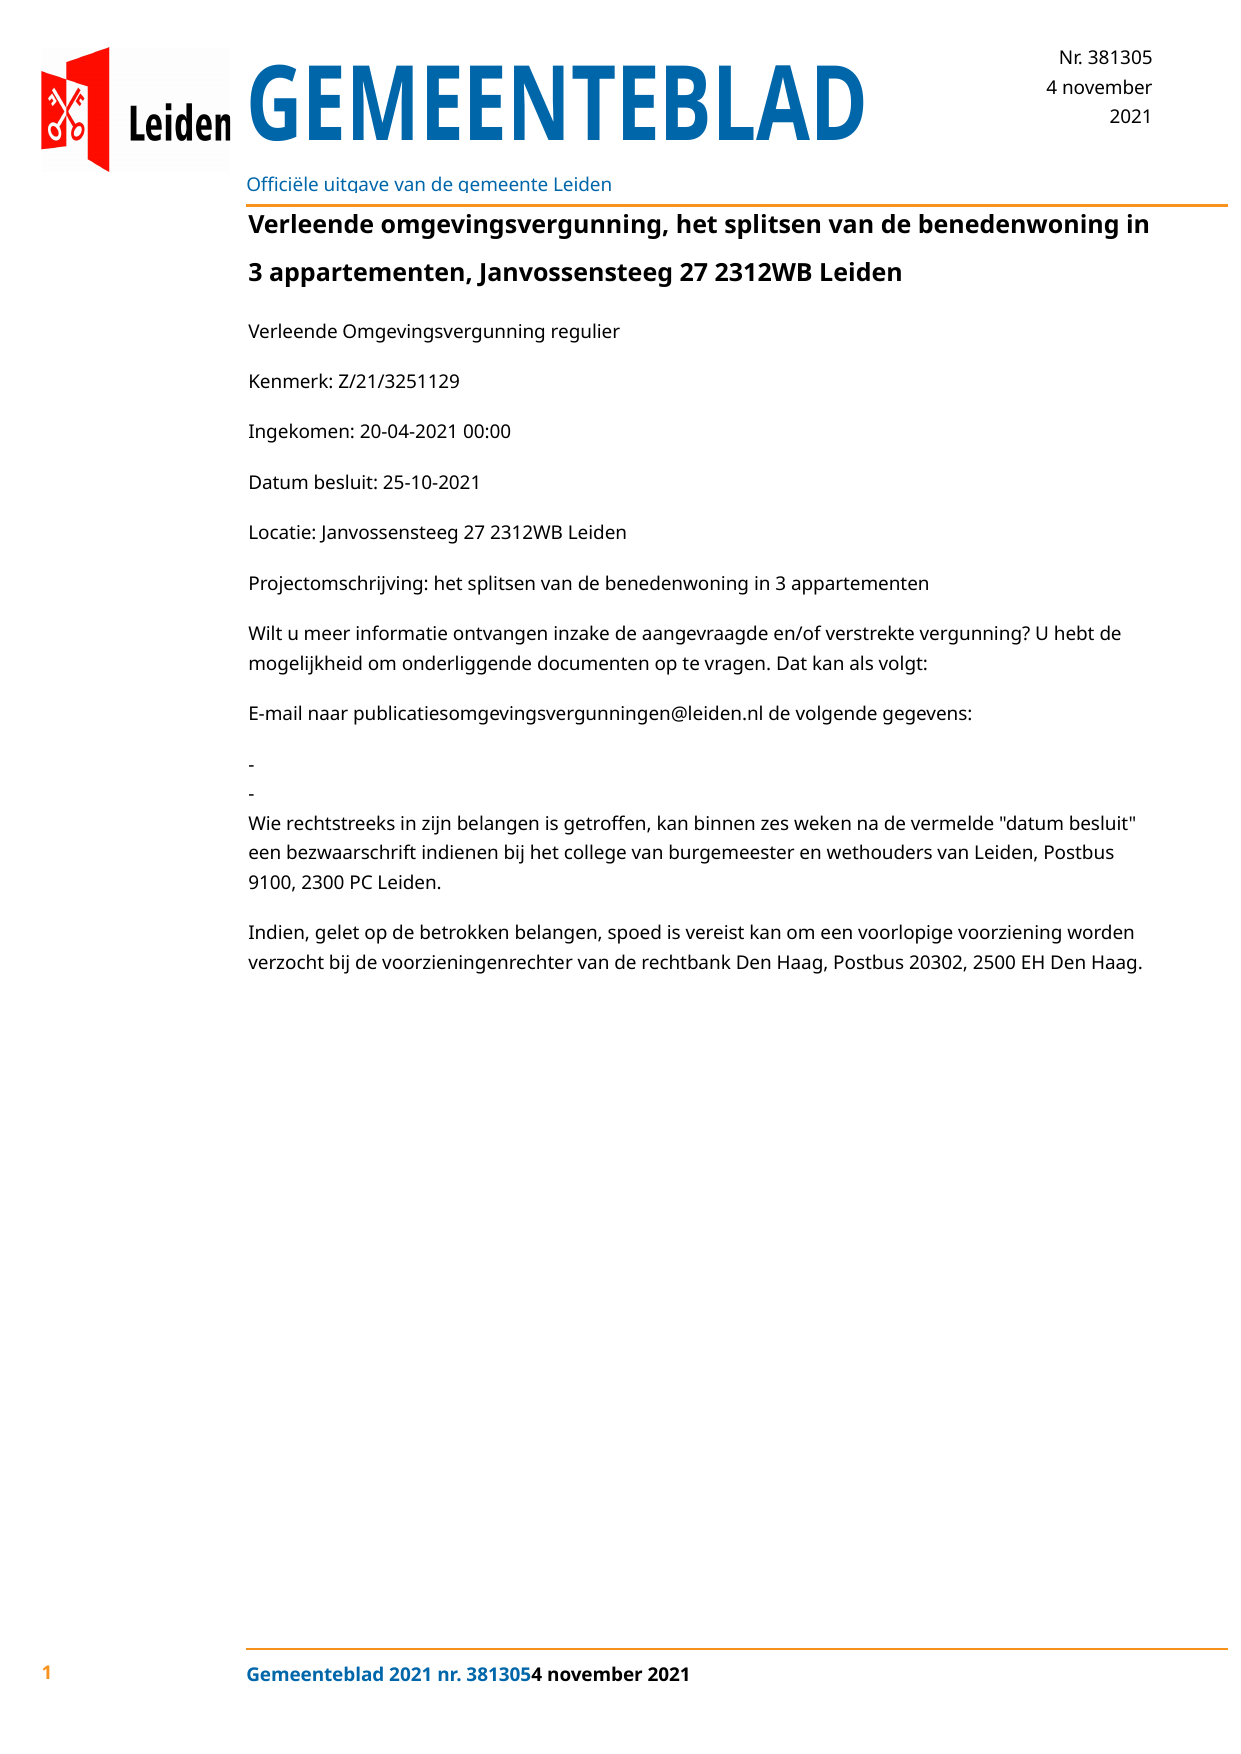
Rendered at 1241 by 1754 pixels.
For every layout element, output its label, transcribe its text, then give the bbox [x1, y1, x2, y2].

text Locatie: Janvossensteeg 27 2312WB Leiden [248, 519, 1152, 545]
text Wilt u meer informatie ontvangen inzake de aangevraagde en/of verstrekte vergunning? U hebt de mogelijkheid om onderliggende documenten op te vragen. Dat kan als volgt: [248, 620, 1152, 676]
text Projectomschrijving: het splitsen van de benedenwoning in 3 appartementen [248, 570, 1152, 596]
text Verleende omgevingsvergunning, het splitsen van de benedenwoning in 3 appartementen, Janvossensteeg 27 2312WB Leiden [248, 207, 1152, 288]
text Wie rechtstreeks in zijn belangen is getroffen, kan binnen zes weken na de vermelde "datum besluit" een bezwaarschrift indienen bij het college van burgemeester en wethouders van Leiden, Postbus 9100, 2300 PC Leiden. [248, 810, 1152, 895]
text Verleende Omgevingsvergunning regulier [248, 318, 1152, 344]
text Kenmerk: Z/21/3251129 [248, 368, 1152, 394]
text Datum besluit: 25-10-2021 [248, 469, 1152, 495]
text E-mail naar publicatiesomgevingsvergunningen@leiden.nl de volgende gegevens: [248, 700, 1152, 726]
picture [41, 47, 231, 172]
text Indien, gelet op de betrokken belangen, spoed is vereist kan om een voorlopige voorziening worden verzocht bij de voorzieningenrechter van de rechtbank Den Haag, Postbus 20302, 2500 EH Den Haag. [248, 919, 1152, 975]
text Ingekomen: 20-04-2021 00:00 [248, 419, 1152, 444]
